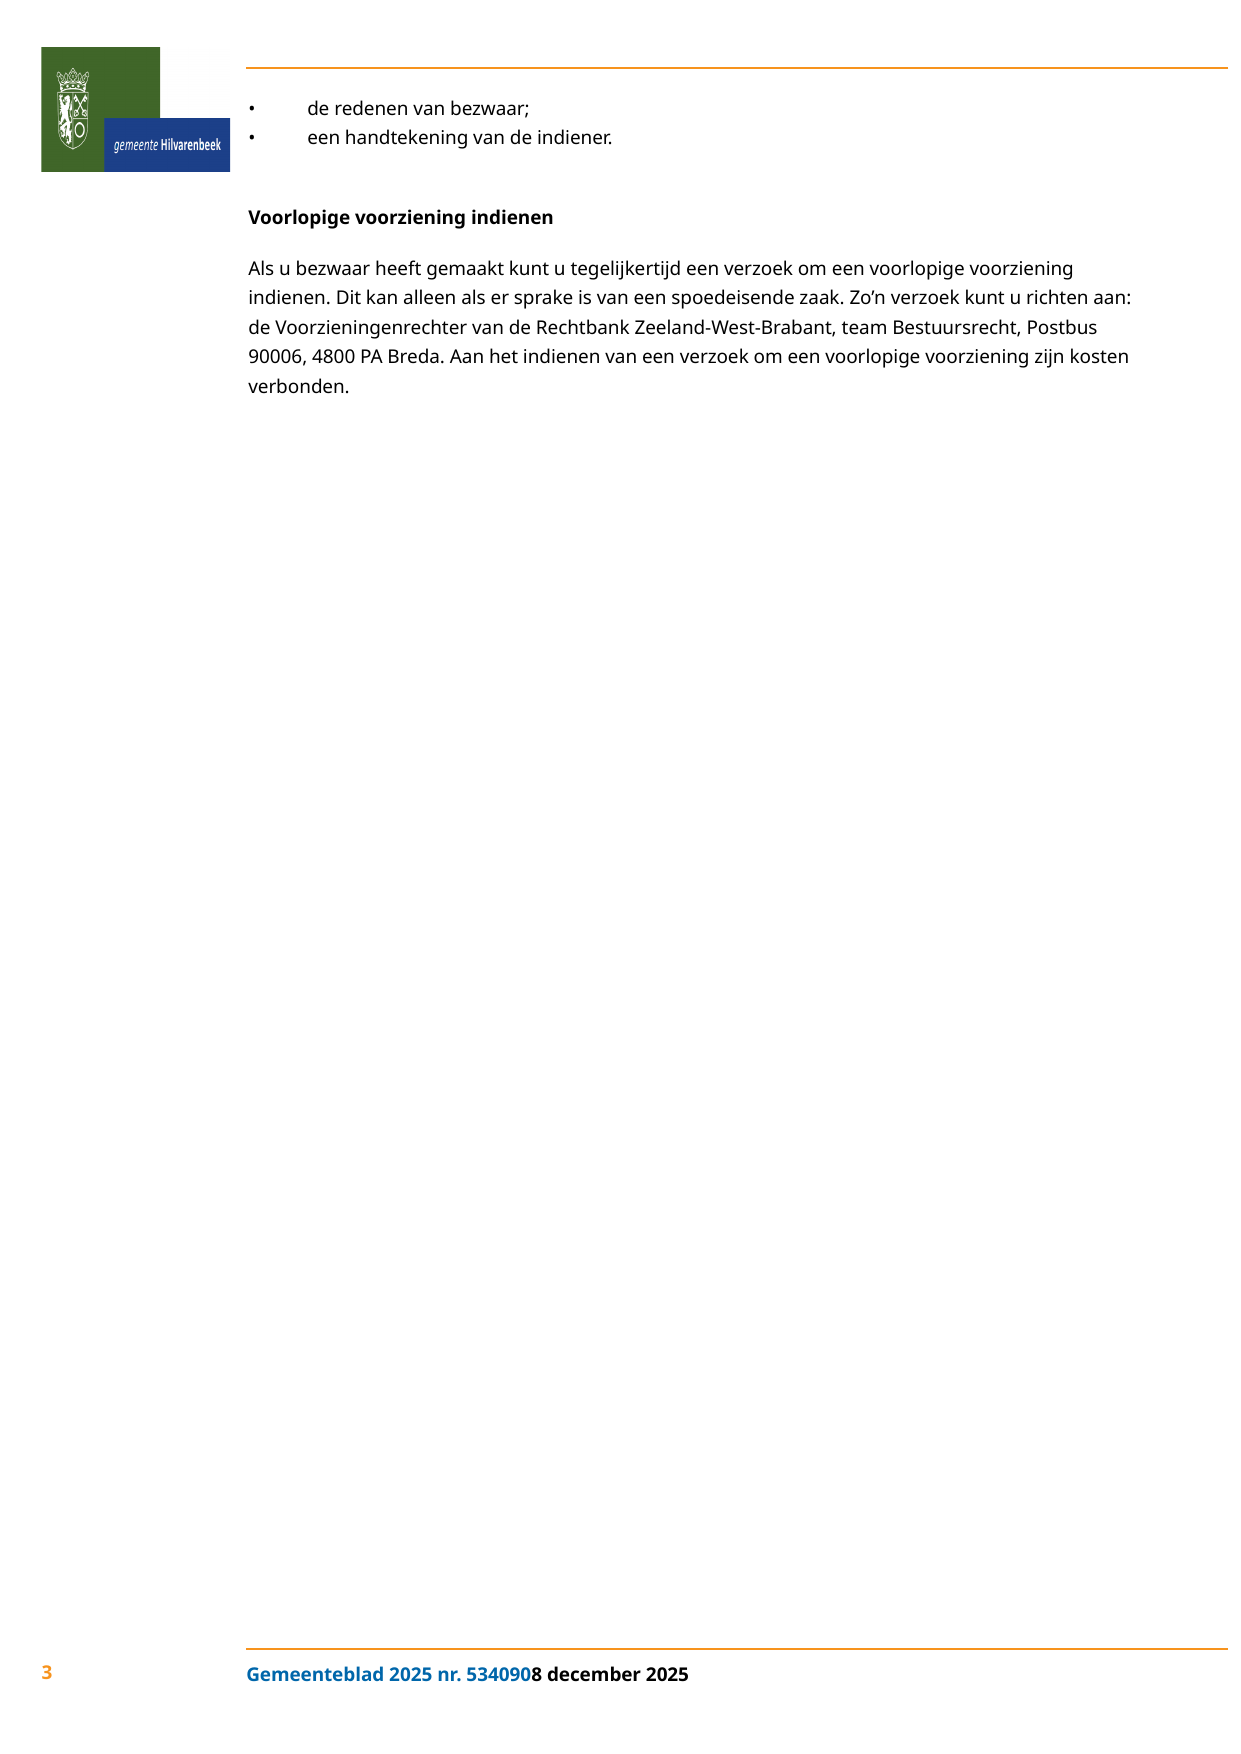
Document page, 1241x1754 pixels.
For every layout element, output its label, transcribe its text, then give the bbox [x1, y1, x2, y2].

picture [41, 47, 231, 172]
text Voorlopige voorziening indienen [248, 204, 1152, 230]
list de redenen van bezwaar; [248, 95, 1152, 121]
list een handtekening van de indiener. [248, 124, 1152, 150]
text Als u bezwaar heeft gemaakt kunt u tegelijkertijd een verzoek om een voorlopige voorziening indienen. Dit kan alleen als er sprake is van een spoedeisende zaak. Zo’n verzoek kunt u richten aan: de Voorzieningenrechter van de Rechtbank Zeeland-West-Brabant, team Bestuursrecht, Postbus 90006, 4800 PA Breda. Aan het indienen van een verzoek om een voorlopige voorziening zijn kosten verbonden. [248, 255, 1152, 399]
